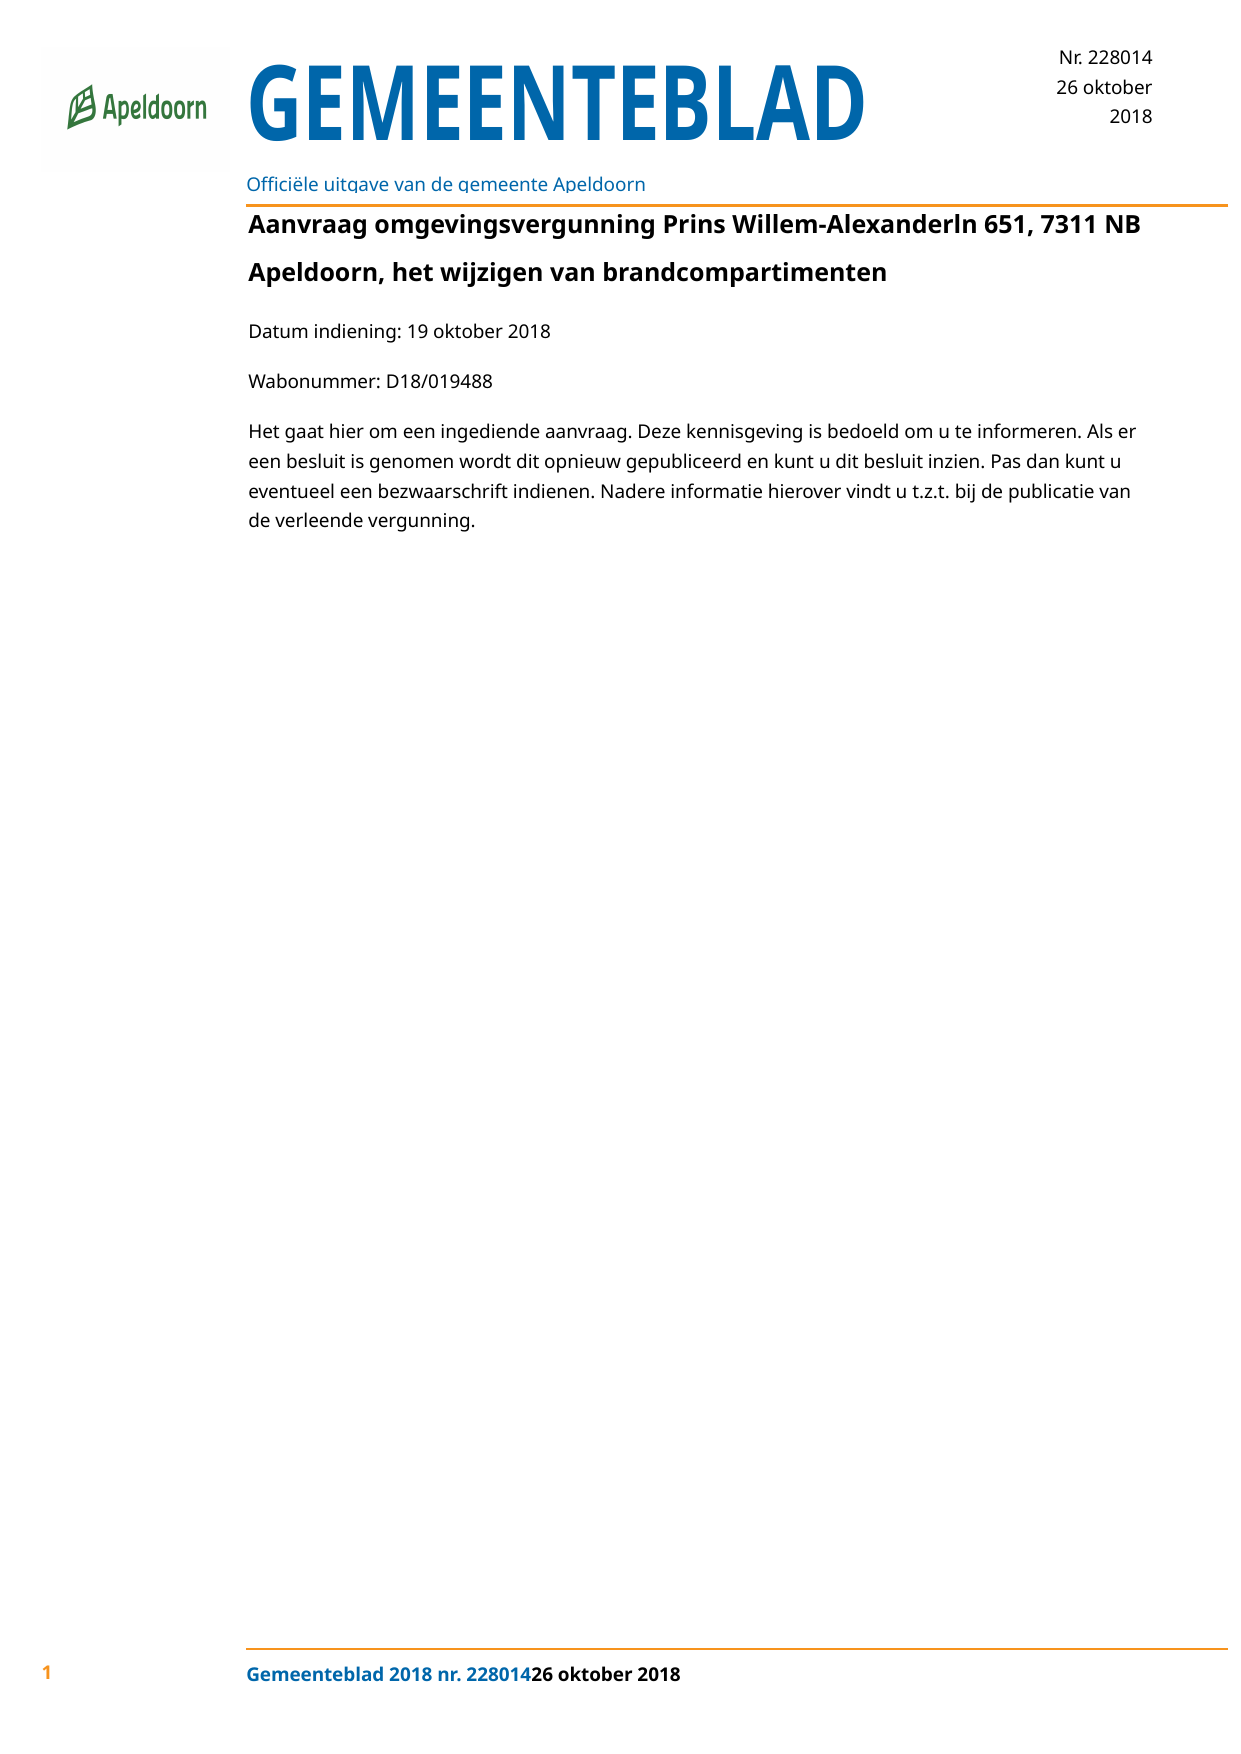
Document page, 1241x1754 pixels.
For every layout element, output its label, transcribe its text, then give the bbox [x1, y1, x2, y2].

text Wabonummer: D18/019488 [248, 368, 1152, 394]
text Het gaat hier om een ingediende aanvraag. Deze kennisgeving is bedoeld om u te informeren. Als er een besluit is genomen wordt dit opnieuw gepubliceerd en kunt u dit besluit inzien. Pas dan kunt u eventueel een bezwaarschrift indienen. Nadere informatie hierover vindt u t.z.t. bij de publicatie van de verleende vergunning. [248, 419, 1152, 533]
picture [41, 47, 231, 172]
text Datum indiening: 19 oktober 2018 [248, 318, 1152, 344]
text Aanvraag omgevingsvergunning Prins Willem-Alexanderln 651, 7311 NB Apeldoorn, het wijzigen van brandcompartimenten [248, 207, 1152, 288]
